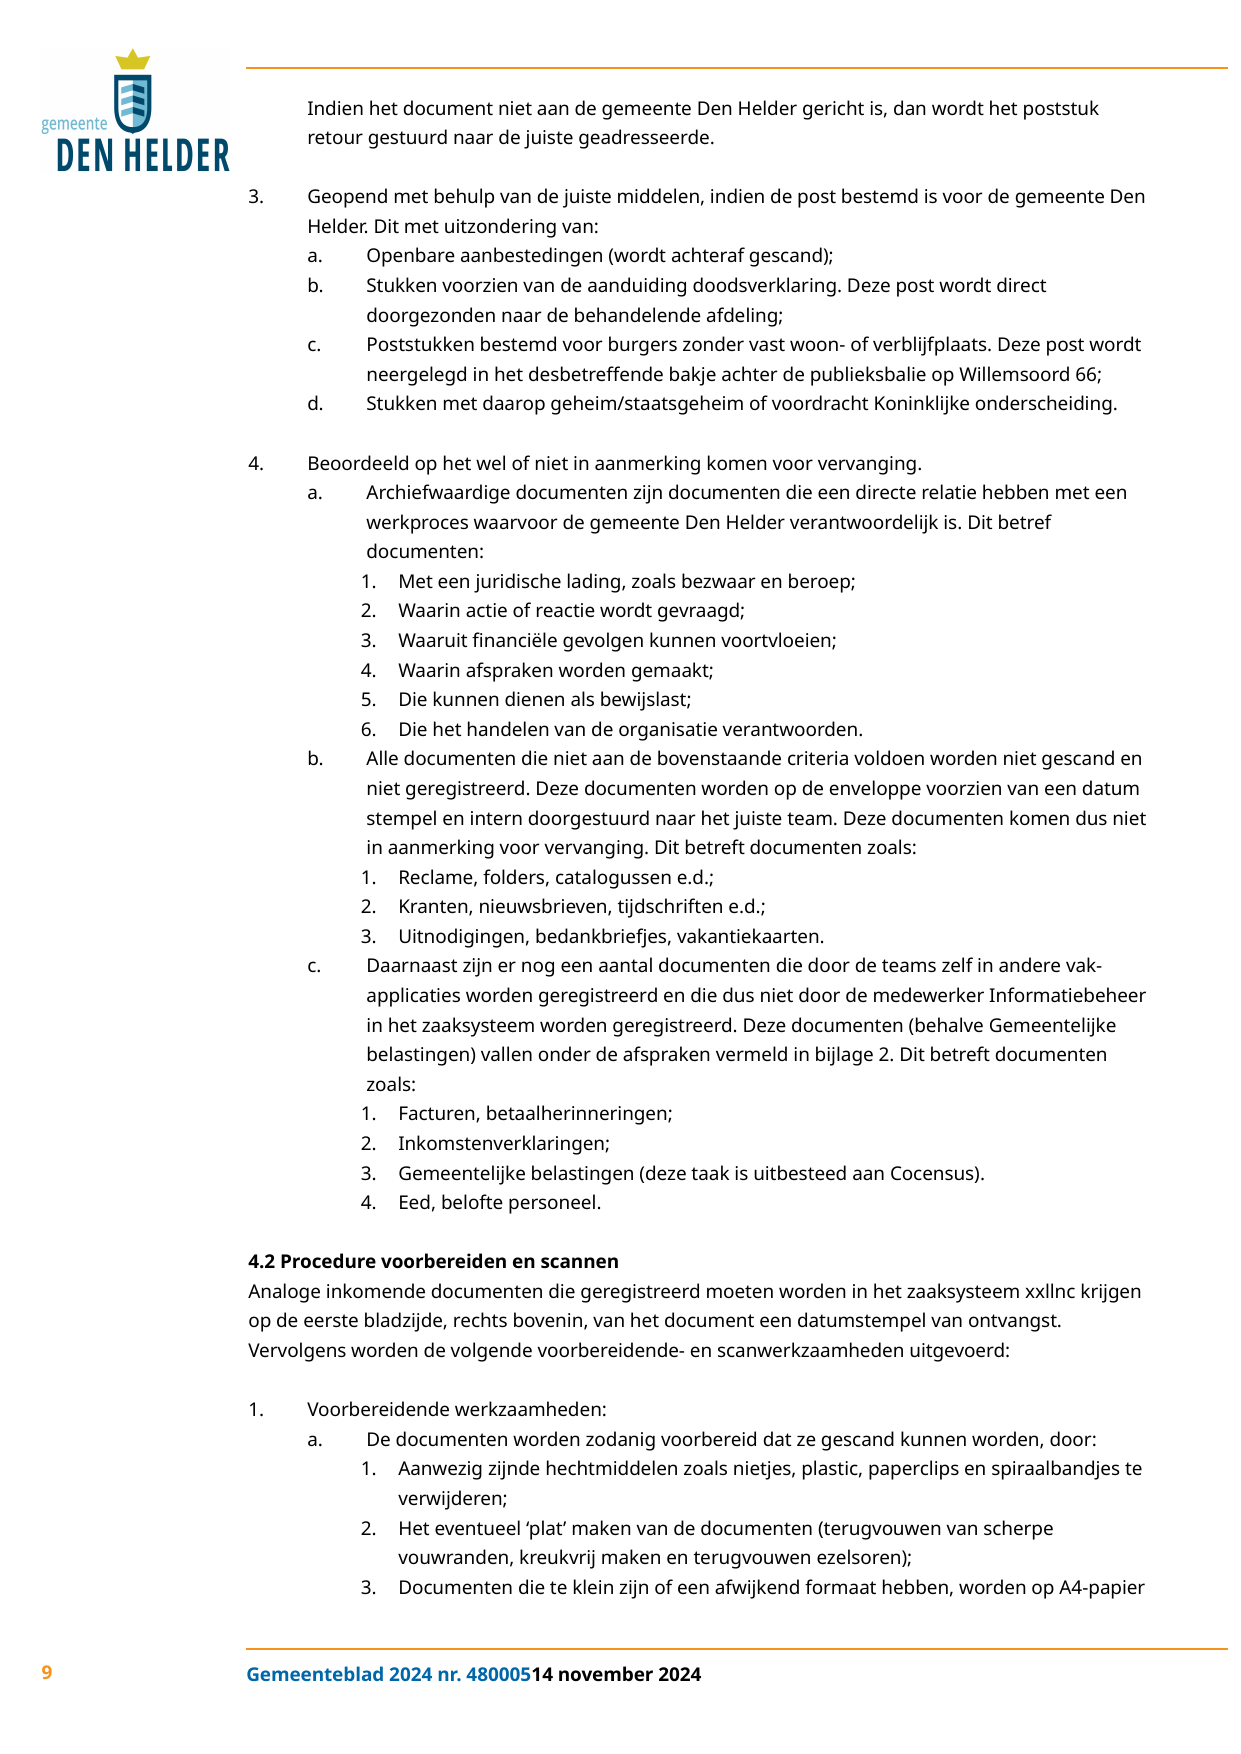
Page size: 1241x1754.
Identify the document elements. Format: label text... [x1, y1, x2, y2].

list Reclame, folders, catalogussen e.d.; [361, 864, 1152, 890]
list Stukken met daarop geheim/staatsgeheim of voordracht Koninklijke onderscheiding. [307, 391, 1152, 416]
list Waarin actie of reactie wordt gevraagd; [361, 598, 1152, 623]
list Openbare aanbestedingen (wordt achteraf gescand); [307, 243, 1152, 268]
picture [63, 144, 68, 165]
list De documenten worden zodanig voorbereid dat ze gescand kunnen worden, door: [307, 1426, 1152, 1452]
list Het eventueel ‘plat’ maken van de documenten (terugvouwen van scherpe vouwranden, kreukvrij maken en terugvouwen ezelsoren); [361, 1515, 1152, 1570]
list Die het handelen van de organisatie verantwoorden. [361, 716, 1152, 742]
text 4.2 Procedure voorbereiden en scannen [248, 1248, 1152, 1274]
list Geopend met behulp van de juiste middelen, indien de post bestemd is voor de gemeente Den Helder. Dit met uitzondering van: [248, 183, 1152, 239]
list Poststukken bestemd voor burgers zonder vast woon- of verblijfplaats. Deze post wordt neergelegd in het desbetreffende bakje achter de publieksbalie op Willemsoord 66; [307, 331, 1152, 387]
list Documenten die te klein zijn of een afwijkend formaat hebben, worden op A4-papier [361, 1574, 1152, 1600]
list Inkomstenverklaringen; [361, 1130, 1152, 1156]
list Met een juridische lading, zoals bezwaar en beroep; [361, 568, 1152, 594]
picture [100, 154, 106, 172]
list Uitnodigingen, bedankbriefjes, vakantiekaarten. [361, 923, 1152, 949]
picture [130, 157, 135, 172]
list Waarin afspraken worden gemaakt; [361, 657, 1152, 683]
picture [182, 144, 187, 165]
list Gemeentelijke belastingen (deze taak is uitbesteed aan Cocensus). [361, 1160, 1152, 1186]
picture [220, 160, 224, 172]
list Indien het document niet aan de gemeente Den Helder gericht is, dan wordt het poststuk retour gestuurd naar de juiste geadresseerde. [248, 95, 1152, 150]
list Aanwezig zijnde hechtmiddelen zoals nietjes, plastic, paperclips en spiraalbandjes te verwijderen; [361, 1456, 1152, 1511]
list Kranten, nieuwsbrieven, tijdschriften e.d.; [361, 893, 1152, 919]
list Stukken voorzien van de aanduiding doodsverklaring. Deze post wordt direct doorgezonden naar de behandelende afdeling; [307, 272, 1152, 328]
list Waaruit financiële gevolgen kunnen voortvloeien; [361, 627, 1152, 653]
list Eed, belofte personeel. [361, 1189, 1152, 1215]
list Beoordeeld op het wel of niet in aanmerking komen voor vervanging. [248, 450, 1152, 476]
list Daarnaast zijn er nog een aantal documenten die door de teams zelf in andere vak-applicaties worden geregistreerd en die dus niet door de medewerker Informatiebeheer in het zaaksysteem worden geregistreerd. Deze documenten (behalve Gemeentelijke belastingen) vallen onder de afspraken vermeld in bijlage 2. Dit betreft documenten zoals: [307, 953, 1152, 1097]
list Alle documenten die niet aan de bovenstaande criteria voldoen worden niet gescand en niet geregistreerd. Deze documenten worden op de enveloppe voorzien van een datum stempel en intern doorgestuurd naar het juiste team. Deze documenten komen dus niet in aanmerking voor vervanging. Dit betreft documenten zoals: [307, 746, 1152, 860]
list Facturen, betaalherinneringen; [361, 1101, 1152, 1126]
list Voorbereidende werkzaamheden: [248, 1396, 1152, 1422]
picture [41, 47, 231, 172]
text Analoge inkomende documenten die geregistreerd moeten worden in het zaaksysteem xxllnc krijgen op de eerste bladzijde, rechts bovenin, van het document een datumstempel van ontvangst. Vervolgens worden de volgende voorbereidende- en scanwerkzaamheden uitgevoerd: [248, 1278, 1152, 1363]
list Die kunnen dienen als bewijslast; [361, 686, 1152, 712]
list Archiefwaardige documenten zijn documenten die een directe relatie hebben met een werkproces waarvoor de gemeente Den Helder verantwoordelijk is. Dit betref documenten: [307, 479, 1152, 564]
